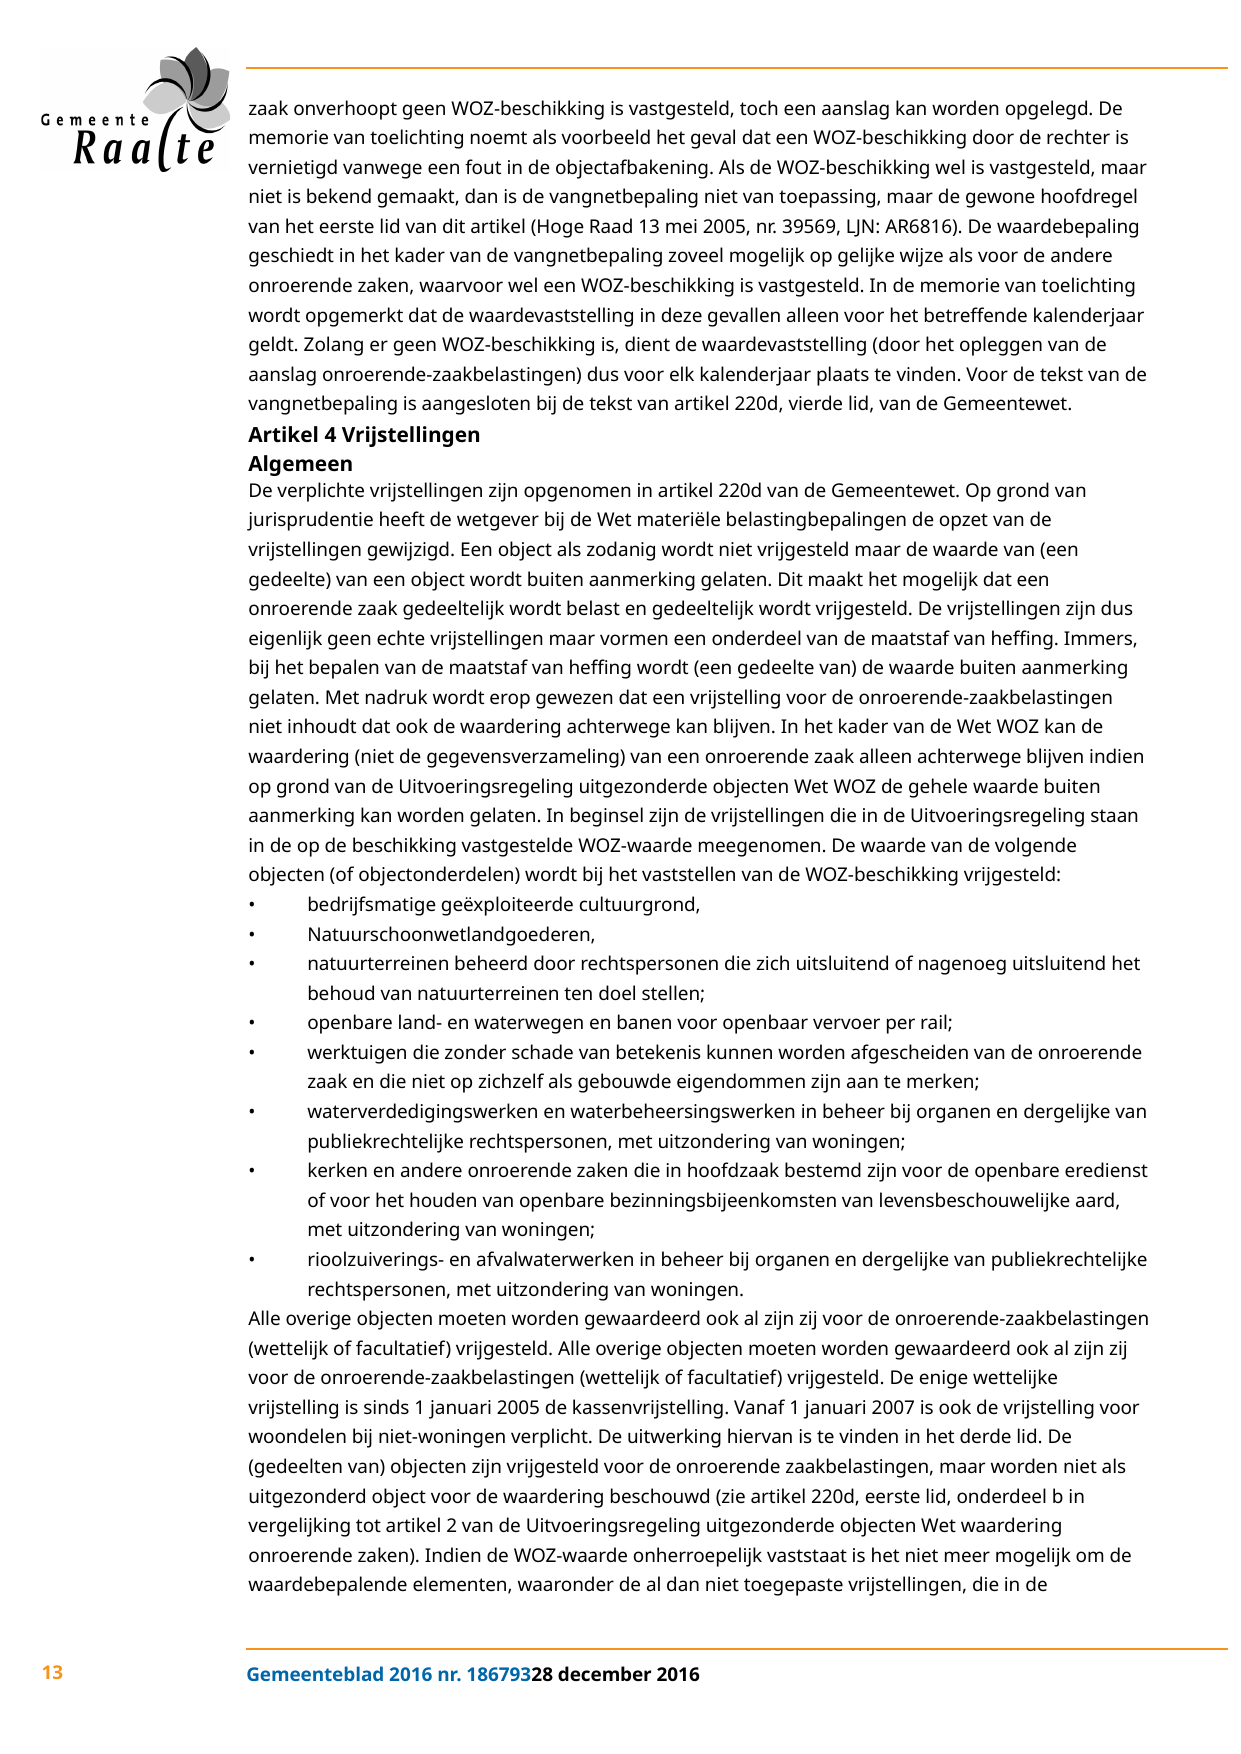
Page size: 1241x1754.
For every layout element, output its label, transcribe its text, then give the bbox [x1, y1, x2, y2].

list kerken en andere onroerende zaken die in hoofdzaak bestemd zijn voor de openbare eredienst of voor het houden van openbare bezinningsbijeenkomsten van levensbeschouwelijke aard, met uitzondering van woningen; [248, 1157, 1152, 1242]
list waterverdedigingswerken en waterbeheersingswerken in beheer bij organen en dergelijke van publiekrechtelijke rechtspersonen, met uitzondering van woningen; [248, 1098, 1152, 1154]
text De verplichte vrijstellingen zijn opgenomen in artikel 220d van de Gemeentewet. Op grond van jurisprudentie heeft de wetgever bij de Wet materiële belastingbepalingen de opzet van de vrijstellingen gewijzigd. Een object als zodanig wordt niet vrijgesteld maar de waarde van (een gedeelte) van een object wordt buiten aanmerking gelaten. Dit maakt het mogelijk dat een onroerende zaak gedeeltelijk wordt belast en gedeeltelijk wordt vrijgesteld. De vrijstellingen zijn dus eigenlijk geen echte vrijstellingen maar vormen een onderdeel van de maatstaf van heffing. Immers, bij het bepalen van de maatstaf van heffing wordt (een gedeelte van) de waarde buiten aanmerking gelaten. Met nadruk wordt erop gewezen dat een vrijstelling voor de onroerende-zaakbelastingen niet inhoudt dat ook de waardering achterwege kan blijven. In het kader van de Wet WOZ kan de waardering (niet de gegevensverzameling) van een onroerende zaak alleen achterwege blijven indien op grond van de Uitvoeringsregeling uitgezonderde objecten Wet WOZ de gehele waarde buiten aanmerking kan worden gelaten. In beginsel zijn de vrijstellingen die in de Uitvoeringsregeling staan in de op de beschikking vastgestelde WOZ-waarde meegenomen. De waarde van de volgende objecten (of objectonderdelen) wordt bij het vaststellen van de WOZ-beschikking vrijgesteld: [248, 477, 1152, 887]
list openbare land- en waterwegen en banen voor openbaar vervoer per rail; [248, 1009, 1152, 1035]
text Algemeen [248, 449, 1152, 477]
text Alle overige objecten moeten worden gewaardeerd ook al zijn zij voor de onroerende-zaakbelastingen (wettelijk of facultatief) vrijgesteld. Alle overige objecten moeten worden gewaardeerd ook al zijn zij voor de onroerende-zaakbelastingen (wettelijk of facultatief) vrijgesteld. De enige wettelijke vrijstelling is sinds 1 januari 2005 de kassenvrijstelling. Vanaf 1 januari 2007 is ook de vrijstelling voor woondelen bij niet-woningen verplicht. De uitwerking hiervan is te vinden in het derde lid. De (gedeelten van) objecten zijn vrijgesteld voor de onroerende zaakbelastingen, maar worden niet als uitgezonderd object voor de waardering beschouwd (zie artikel 220d, eerste lid, onderdeel b in vergelijking tot artikel 2 van de Uitvoeringsregeling uitgezonderde objecten Wet waardering onroerende zaken). Indien de WOZ-waarde onherroepelijk vaststaat is het niet meer mogelijk om de waardebepalende elementen, waaronder de al dan niet toegepaste vrijstellingen, die in de [248, 1305, 1152, 1597]
list natuurterreinen beheerd door rechtspersonen die zich uitsluitend of nagenoeg uitsluitend het behoud van natuurterreinen ten doel stellen; [248, 950, 1152, 1006]
picture [41, 47, 231, 172]
list bedrijfsmatige geëxploiteerde cultuurgrond, [248, 891, 1152, 917]
list Natuurschoonwetlandgoederen, [248, 921, 1152, 947]
text Artikel 4 Vrijstellingen [248, 420, 1152, 449]
list rioolzuiverings- en afvalwaterwerken in beheer bij organen en dergelijke van publiekrechtelijke rechtspersonen, met uitzondering van woningen. [248, 1246, 1152, 1302]
list werktuigen die zonder schade van betekenis kunnen worden afgescheiden van de onroerende zaak en die niet op zichzelf als gebouwde eigendommen zijn aan te merken; [248, 1039, 1152, 1094]
text zaak onverhoopt geen WOZ-beschikking is vastgesteld, toch een aanslag kan worden opgelegd. De memorie van toelichting noemt als voorbeeld het geval dat een WOZ-beschikking door de rechter is vernietigd vanwege een fout in de objectafbakening. Als de WOZ-beschikking wel is vastgesteld, maar niet is bekend gemaakt, dan is de vangnetbepaling niet van toepassing, maar de gewone hoofdregel van het eerste lid van dit artikel (Hoge Raad 13 mei 2005, nr. 39569, LJN: AR6816). De waardebepaling geschiedt in het kader van de vangnetbepaling zoveel mogelijk op gelijke wijze als voor de andere onroerende zaken, waarvoor wel een WOZ-beschikking is vastgesteld. In de memorie van toelichting wordt opgemerkt dat de waardevaststelling in deze gevallen alleen voor het betreffende kalenderjaar geldt. Zolang er geen WOZ-beschikking is, dient de waardevaststelling (door het opleggen van de aanslag onroerende-zaakbelastingen) dus voor elk kalenderjaar plaats te vinden. Voor de tekst van de vangnetbepaling is aangesloten bij de tekst van artikel 220d, vierde lid, van de Gemeentewet. [248, 95, 1152, 416]
